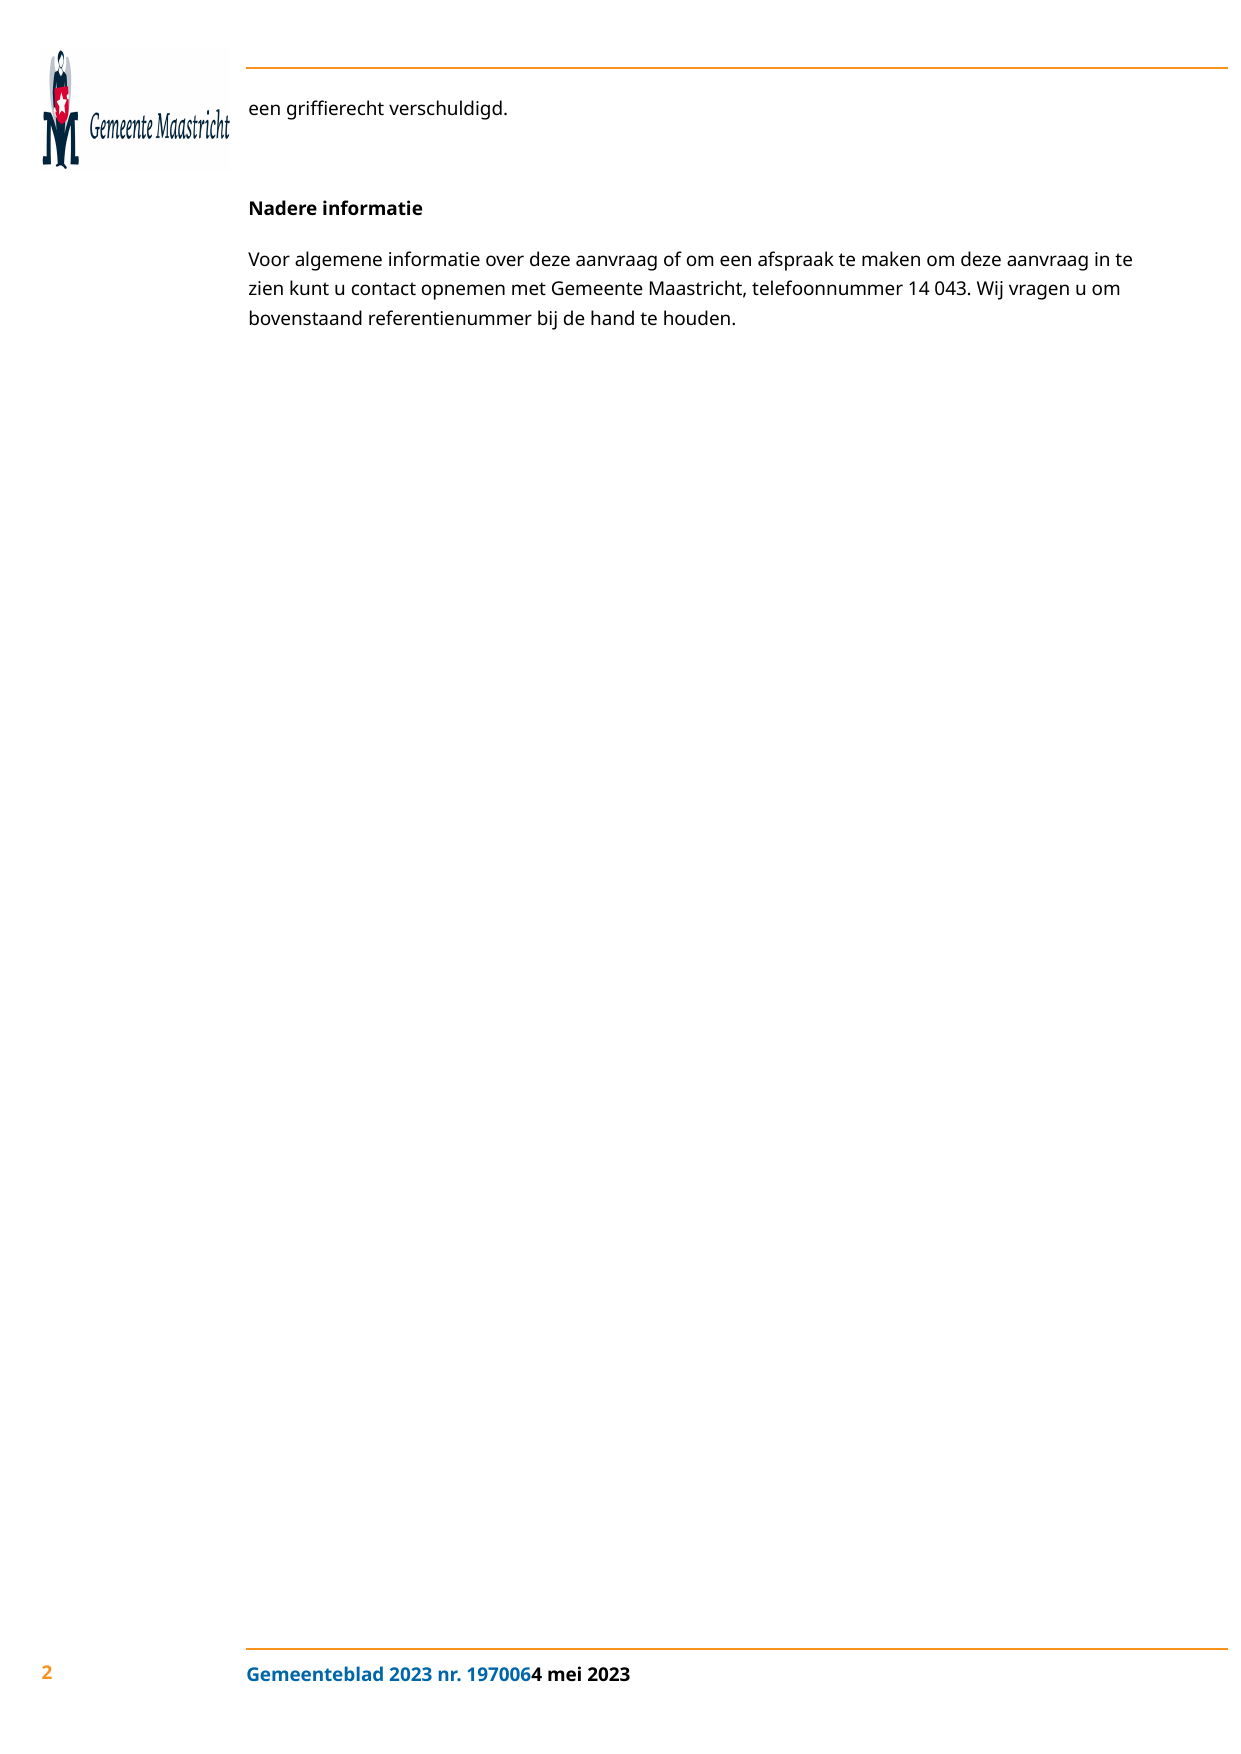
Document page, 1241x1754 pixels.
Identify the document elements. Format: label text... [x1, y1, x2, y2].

picture [41, 47, 231, 172]
text Nadere informatie [248, 196, 1152, 221]
text een griffierecht verschuldigd. [248, 95, 1152, 121]
text Voor algemene informatie over deze aanvraag of om een afspraak te maken om deze aanvraag in te zien kunt u contact opnemen met Gemeente Maastricht, telefoonnummer 14 043. Wij vragen u om bovenstaand referentienummer bij de hand te houden. [248, 246, 1152, 331]
